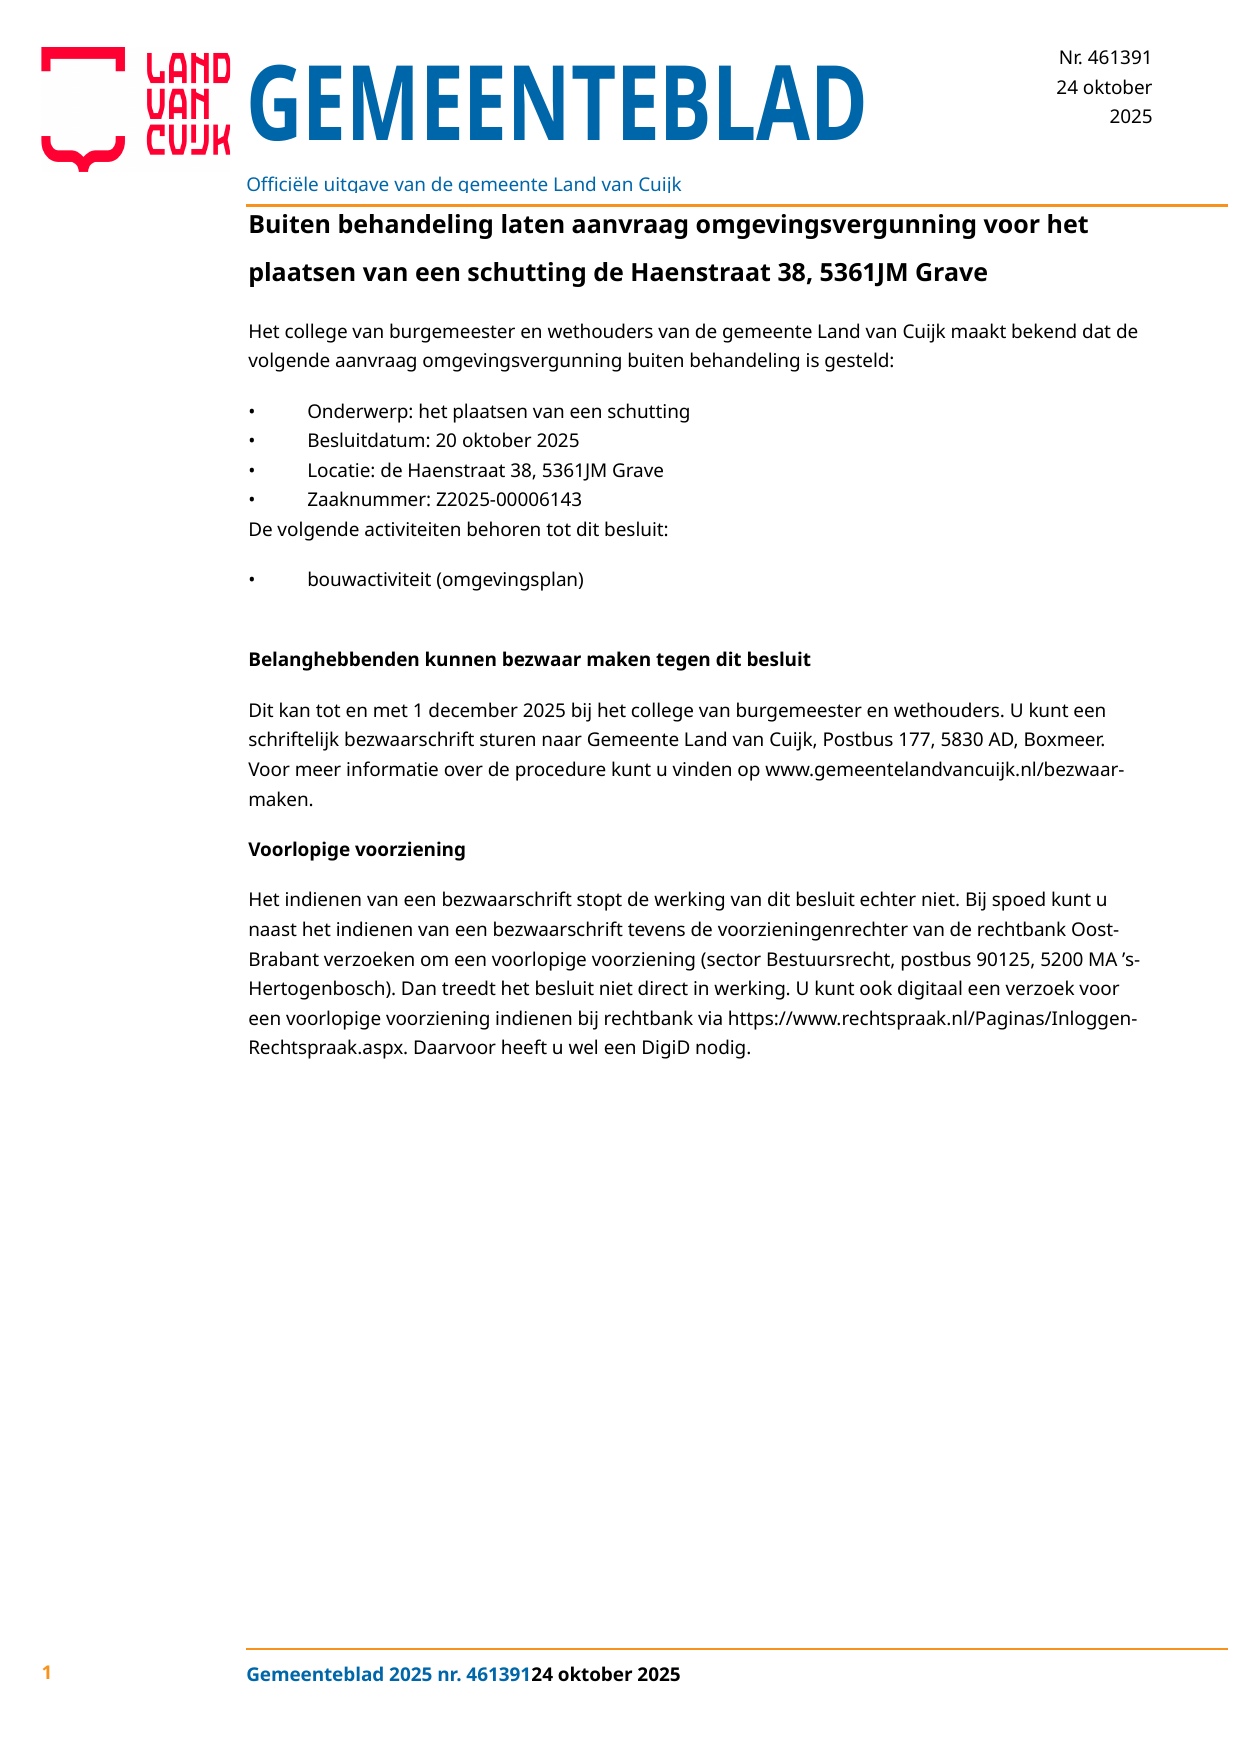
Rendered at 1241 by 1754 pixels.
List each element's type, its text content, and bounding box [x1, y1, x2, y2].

text Voorlopige voorziening [248, 836, 1152, 862]
text Het indienen van een bezwaarschrift stopt de werking van dit besluit echter niet. Bij spoed kunt u naast het indienen van een bezwaarschrift tevens de voorzieningenrechter van de rechtbank Oost-Brabant verzoeken om een voorlopige voorziening (sector Bestuursrecht, postbus 90125, 5200 MA ’s-Hertogenbosch). Dan treedt het besluit niet direct in werking. U kunt ook digitaal een verzoek voor een voorlopige voorziening indienen bij rechtbank via https://www.rechtspraak.nl/Paginas/Inloggen-Rechtspraak.aspx. Daarvoor heeft u wel een DigiD nodig. [248, 887, 1152, 1060]
list Besluitdatum: 20 oktober 2025 [248, 427, 1152, 453]
picture [41, 47, 231, 172]
list bouwactiviteit (omgevingsplan) [248, 567, 1152, 592]
text Belanghebbenden kunnen bezwaar maken tegen dit besluit [248, 647, 1152, 672]
text Het college van burgemeester en wethouders van de gemeente Land van Cuijk maakt bekend dat de volgende aanvraag omgevingsvergunning buiten behandeling is gesteld: [248, 318, 1152, 373]
list Onderwerp: het plaatsen van een schutting [248, 398, 1152, 424]
list Zaaknummer: Z2025-00006143 [248, 487, 1152, 512]
text De volgende activiteiten behoren tot dit besluit: [248, 516, 1152, 542]
list Locatie: de Haenstraat 38, 5361JM Grave [248, 457, 1152, 483]
text Buiten behandeling laten aanvraag omgevingsvergunning voor het plaatsen van een schutting de Haenstraat 38, 5361JM Grave [248, 207, 1152, 288]
text Dit kan tot en met 1 december 2025 bij het college van burgemeester en wethouders. U kunt een schriftelijk bezwaarschrift sturen naar Gemeente Land van Cuijk, Postbus 177, 5830 AD, Boxmeer. Voor meer informatie over de procedure kunt u vinden op www.gemeentelandvancuijk.nl/bezwaar-maken. [248, 697, 1152, 812]
